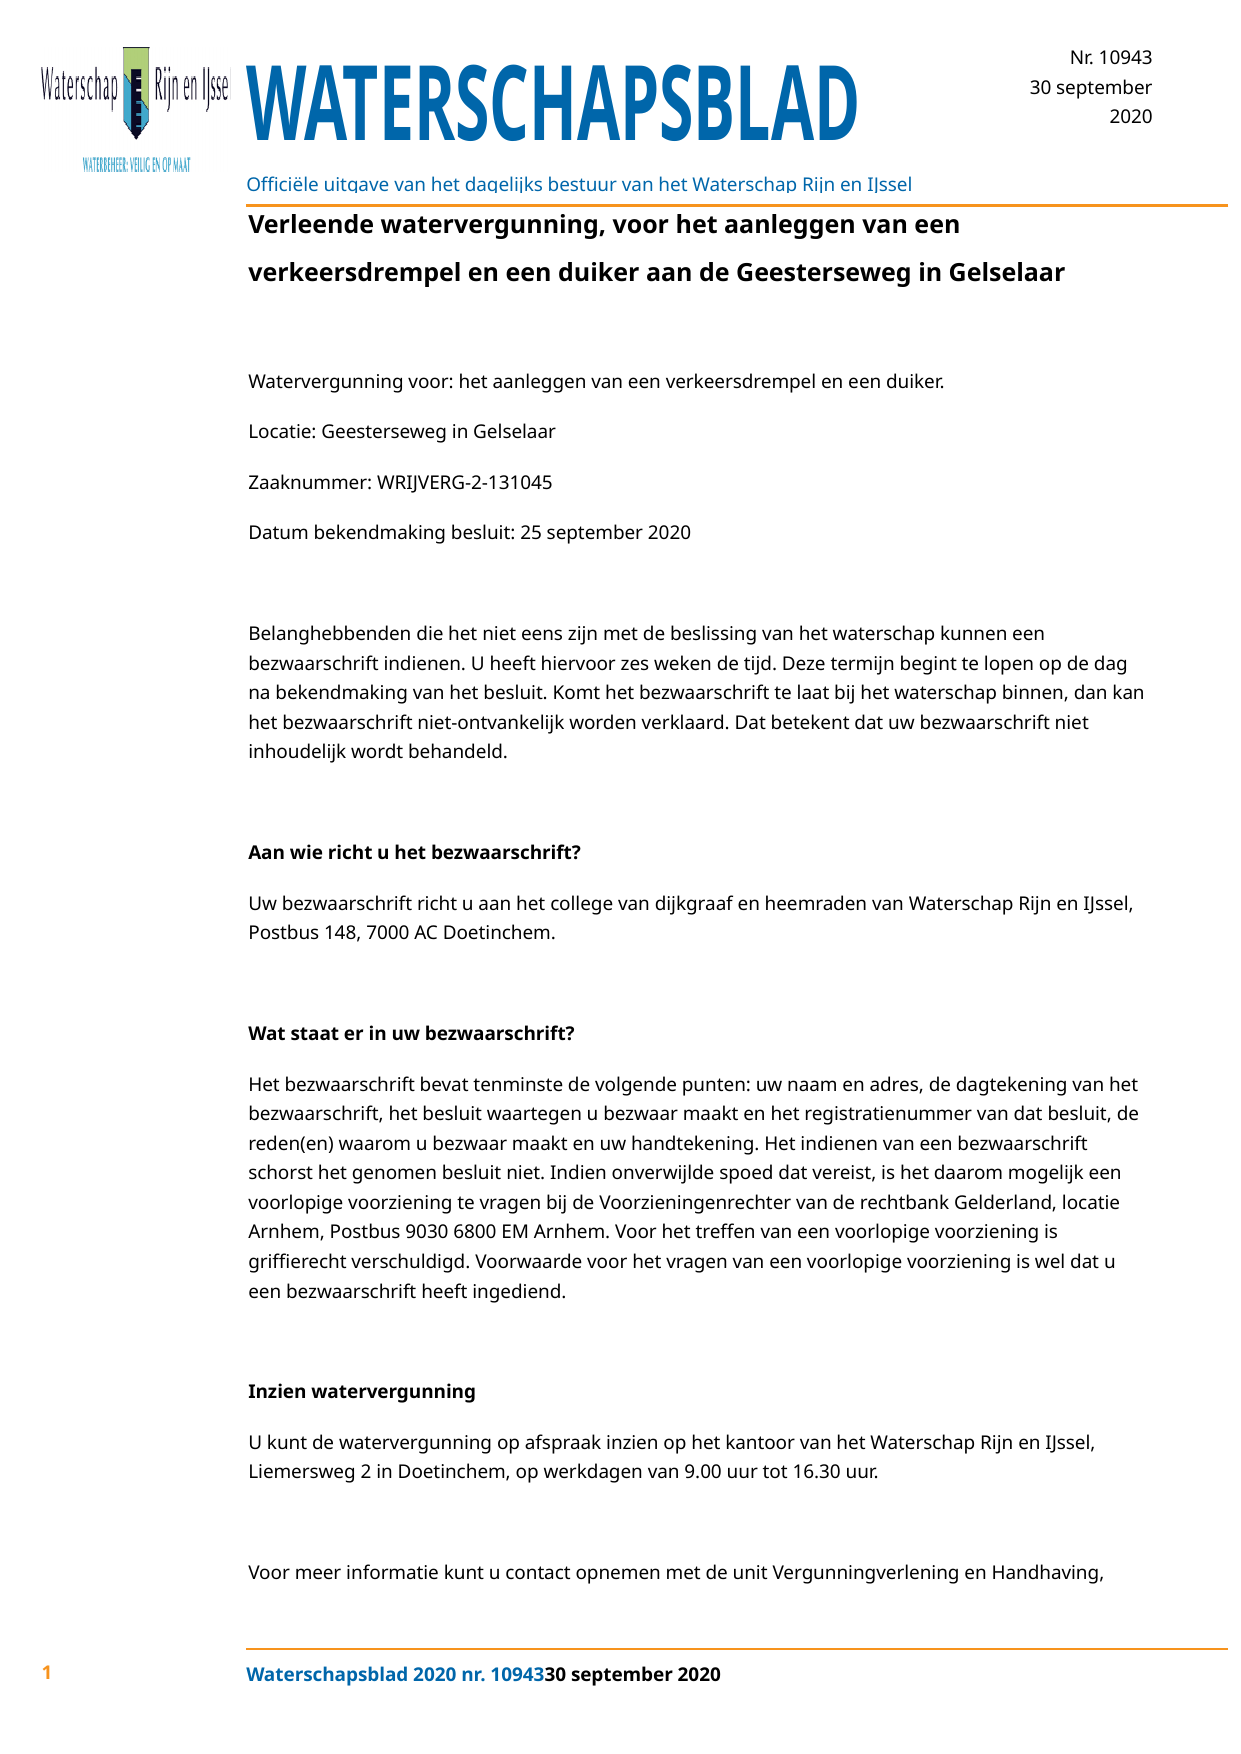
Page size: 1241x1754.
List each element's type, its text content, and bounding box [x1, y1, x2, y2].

text Locatie: Geesterseweg in Gelselaar [248, 419, 1152, 444]
text Uw bezwaarschrift richt u aan het college van dijkgraaf en heemraden van Waterschap Rijn en IJssel, Postbus 148, 7000 AC Doetinchem. [248, 890, 1152, 945]
text Wat staat er in uw bezwaarschrift? [248, 1020, 1152, 1046]
text U kunt de watervergunning op afspraak inzien op het kantoor van het Waterschap Rijn en IJssel, Liemersweg 2 in Doetinchem, op werkdagen van 9.00 uur tot 16.30 uur. [248, 1429, 1152, 1484]
text Datum bekendmaking besluit: 25 september 2020 [248, 519, 1152, 545]
text Aan wie richt u het bezwaarschrift? [248, 839, 1152, 865]
text Inzien watervergunning [248, 1379, 1152, 1404]
text Verleende watervergunning, voor het aanleggen van een verkeersdrempel en een duiker aan de Geesterseweg in Gelselaar [248, 207, 1152, 288]
text Watervergunning voor: het aanleggen van een verkeersdrempel en een duiker. [248, 368, 1152, 394]
picture [41, 47, 231, 172]
text Belanghebbenden die het niet eens zijn met de beslissing van het waterschap kunnen een bezwaarschrift indienen. U heeft hiervoor zes weken de tijd. Deze termijn begint te lopen op de dag na bekendmaking van het besluit. Komt het bezwaarschrift te laat bij het waterschap binnen, dan kan het bezwaarschrift niet-ontvankelijk worden verklaard. Dat betekent dat uw bezwaarschrift niet inhoudelijk wordt behandeld. [248, 620, 1152, 764]
text Zaaknummer: WRIJVERG-2-131045 [248, 469, 1152, 495]
text Het bezwaarschrift bevat tenminste de volgende punten: uw naam en adres, de dagtekening van het bezwaarschrift, het besluit waartegen u bezwaar maakt en het registratienummer van dat besluit, de reden(en) waarom u bezwaar maakt en uw handtekening. Het indienen van een bezwaarschrift schorst het genomen besluit niet. Indien onverwijlde spoed dat vereist, is het daarom mogelijk een voorlopige voorziening te vragen bij de Voorzieningenrechter van de rechtbank Gelderland, locatie Arnhem, Postbus 9030 6800 EM Arnhem. Voor het treffen van een voorlopige voorziening is griffierecht verschuldigd. Voorwaarde voor het vragen van een voorlopige voorziening is wel dat u een bezwaarschrift heeft ingediend. [248, 1071, 1152, 1304]
text Voor meer informatie kunt u contact opnemen met de unit Vergunningverlening en Handhaving, [248, 1559, 1152, 1585]
